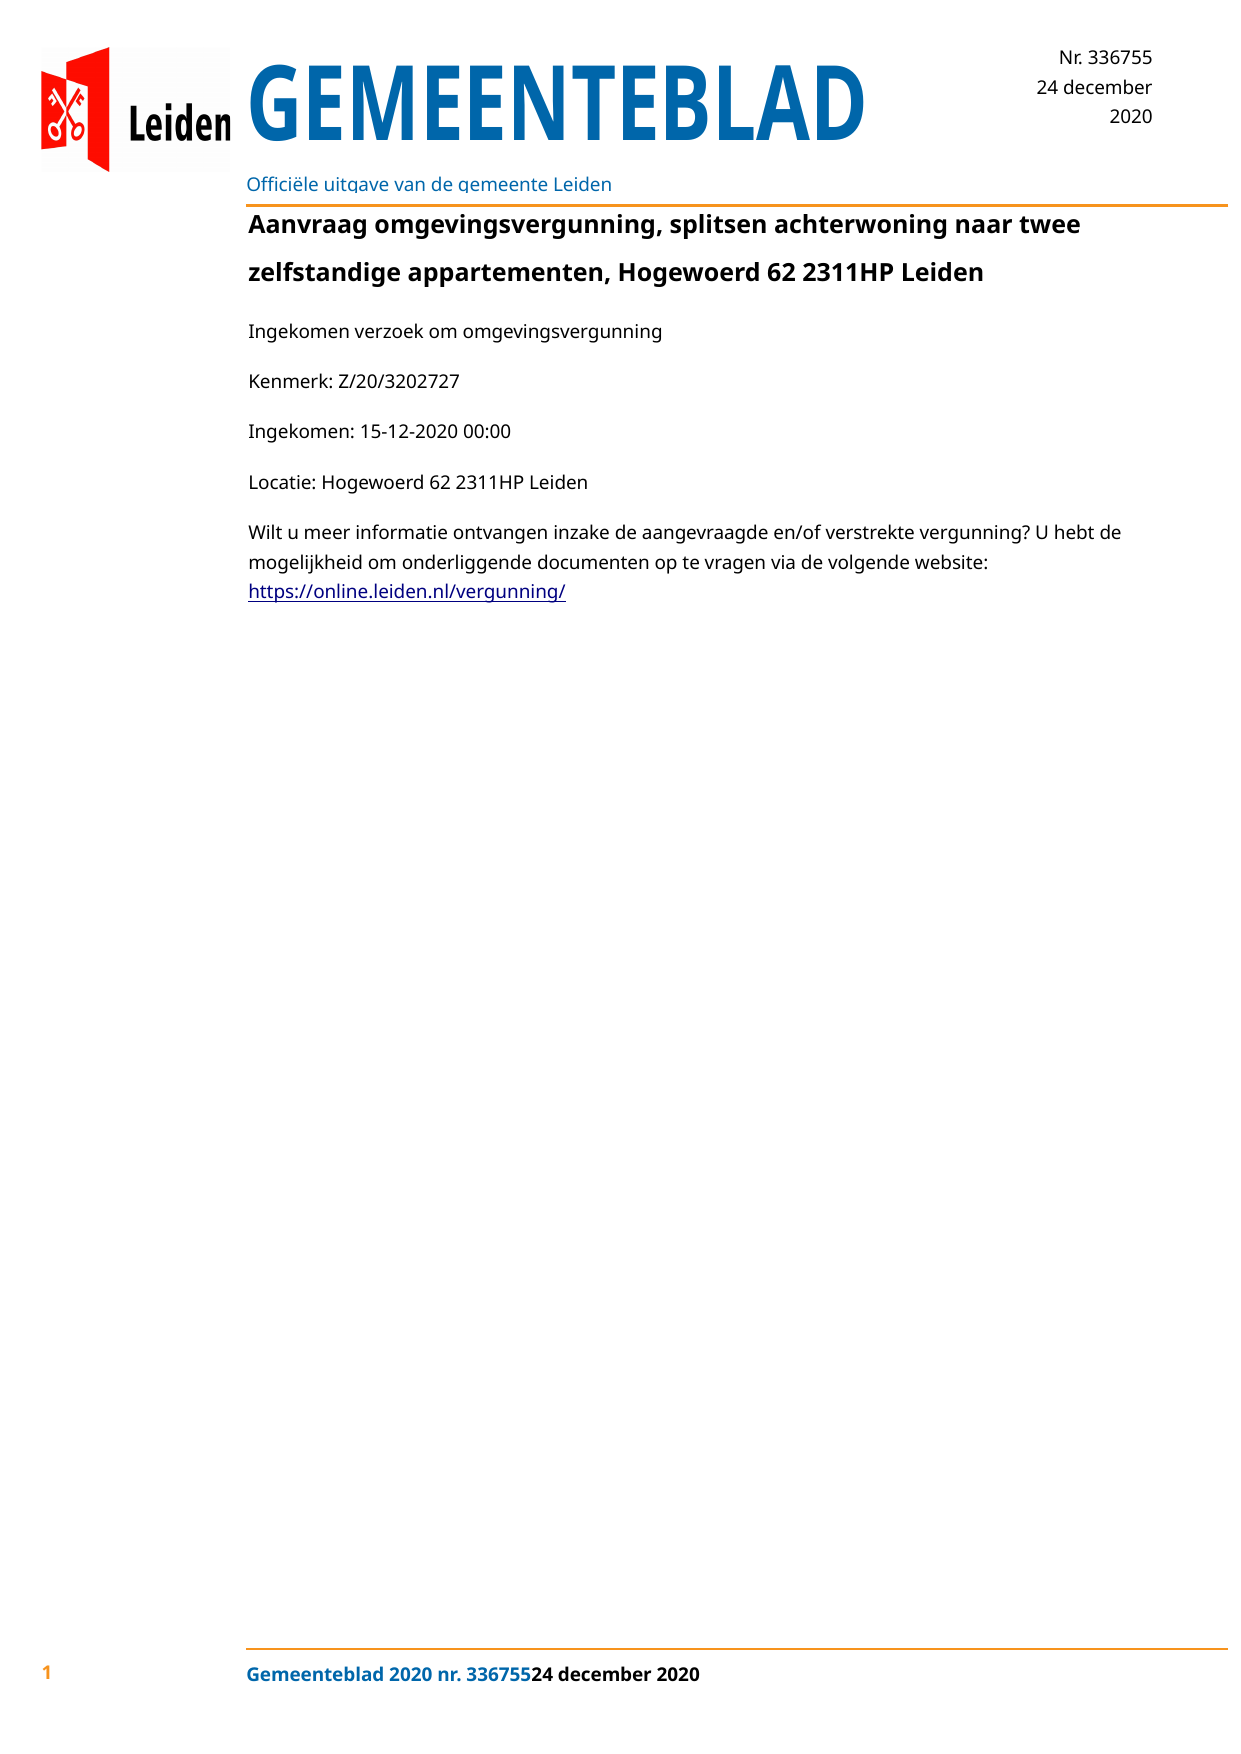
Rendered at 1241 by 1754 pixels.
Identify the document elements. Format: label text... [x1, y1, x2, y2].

text Ingekomen: 15-12-2020 00:00 [248, 419, 1152, 444]
picture [41, 47, 231, 172]
text Kenmerk: Z/20/3202727 [248, 368, 1152, 394]
text Aanvraag omgevingsvergunning, splitsen achterwoning naar twee zelfstandige appartementen, Hogewoerd 62 2311HP Leiden [248, 207, 1152, 288]
text Wilt u meer informatie ontvangen inzake de aangevraagde en/of verstrekte vergunning? U hebt de mogelijkheid om onderliggende documenten op te vragen via de volgende website: https://online.leiden.nl/vergunning/ [248, 519, 1152, 604]
text Ingekomen verzoek om omgevingsvergunning [248, 318, 1152, 344]
text Locatie: Hogewoerd 62 2311HP Leiden [248, 469, 1152, 495]
